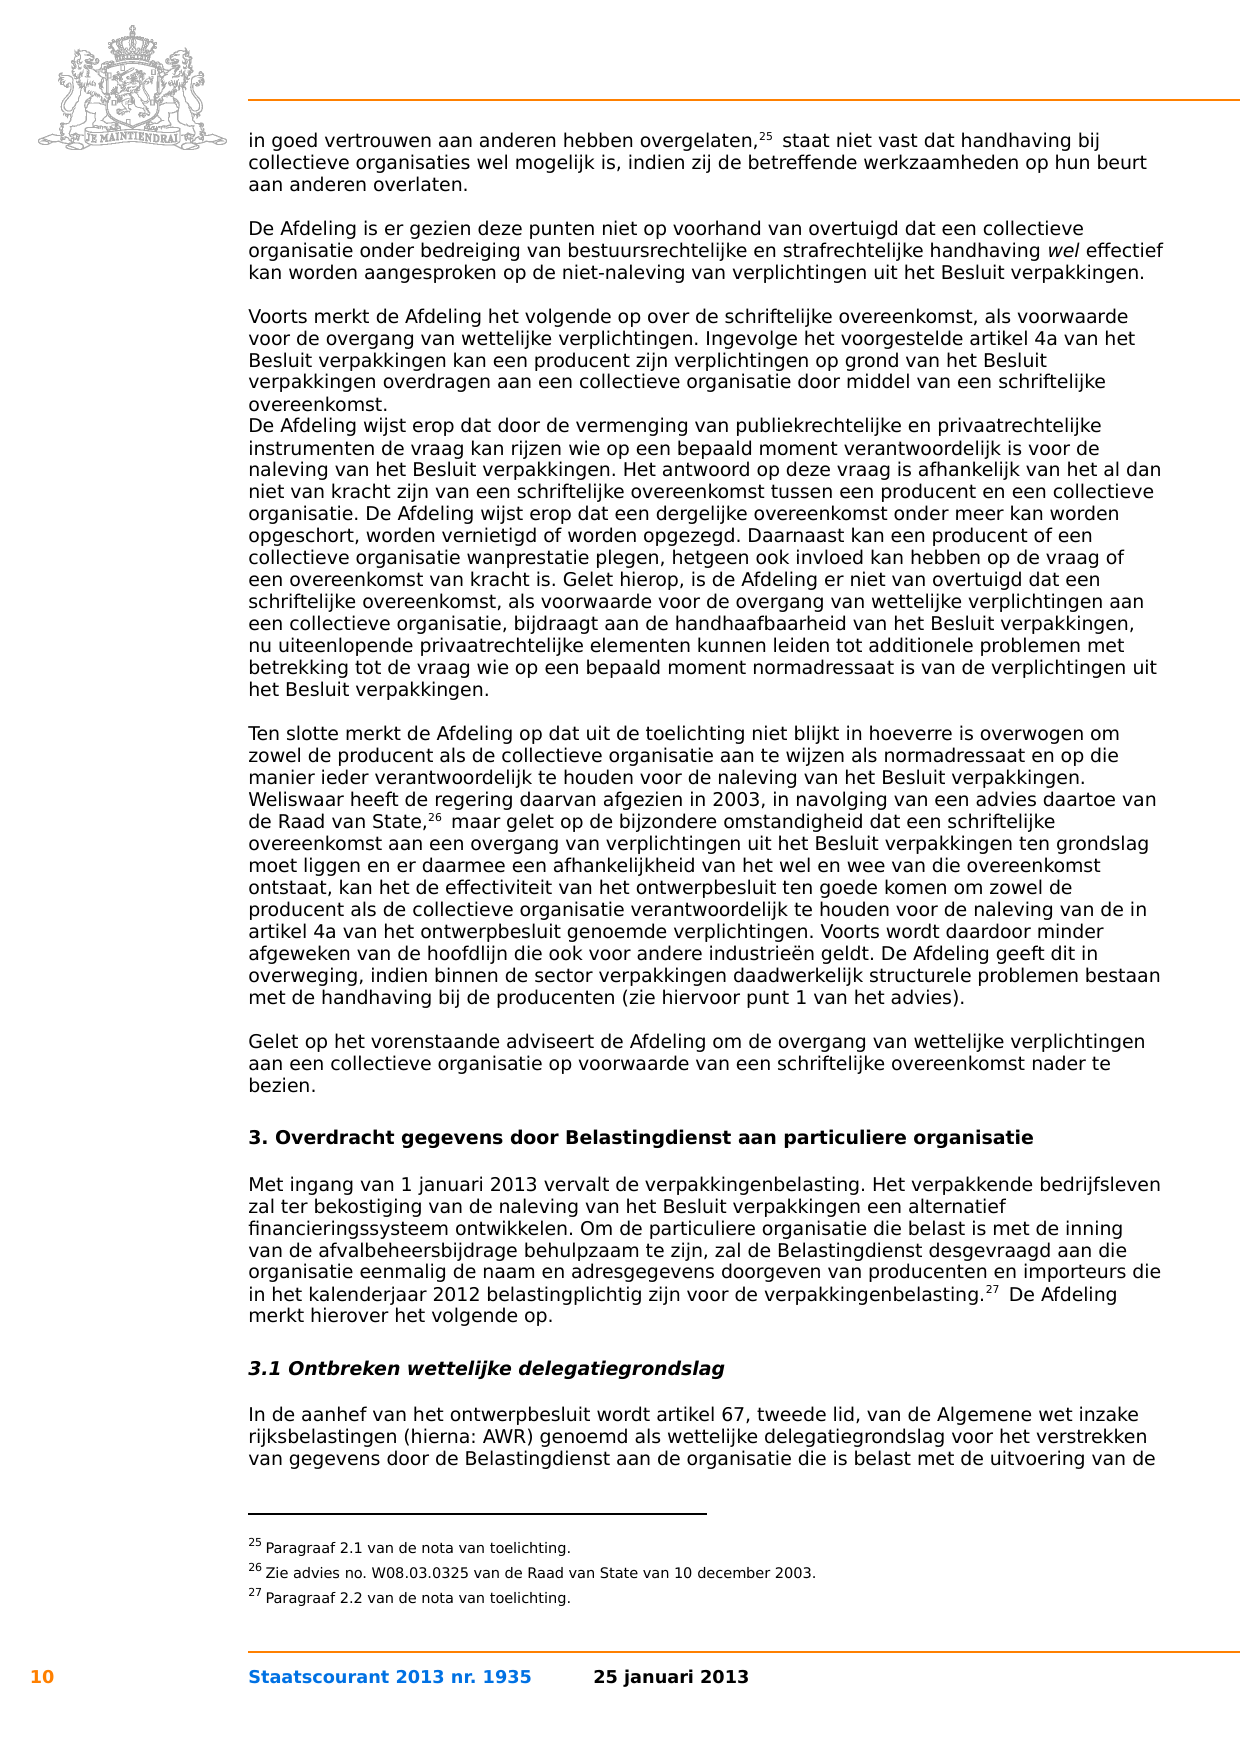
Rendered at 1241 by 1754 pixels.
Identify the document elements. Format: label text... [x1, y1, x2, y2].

text De Afdeling wijst erop dat door de vermenging van publiekrechtelijke en privaatrechtelijke instrumenten de vraag kan rijzen wie op een bepaald moment verantwoordelijk is voor de naleving van het Besluit verpakkingen. Het antwoord op deze vraag is afhankelijk van het al dan niet van kracht zijn van een schriftelijke overeenkomst tussen een producent en een collectieve organisatie. De Afdeling wijst erop dat een dergelijke overeenkomst onder meer kan worden opgeschort, worden vernietigd of worden opgezegd. Daarnaast kan een producent of een collectieve organisatie wanprestatie plegen, hetgeen ook invloed kan hebben op de vraag of een overeenkomst van kracht is. Gelet hierop, is de Afdeling er niet van overtuigd dat een schriftelijke overeenkomst, als voorwaarde voor de overgang van wettelijke verplichtingen aan een collectieve organisatie, bijdraagt aan de handhaafbaarheid van het Besluit verpakkingen, nu uiteenlopende privaatrechtelijke elementen kunnen leiden tot additionele problemen met betrekking tot de vraag wie op een bepaald moment normadressaat is van de verplichtingen uit het Besluit verpakkingen. [248, 415, 1163, 701]
subtitle 3.1 Ontbreken wettelijke delegatiegrondslag [248, 1357, 1163, 1379]
text Voorts merkt de Afdeling het volgende op over de schriftelijke overeenkomst, als voorwaarde voor de overgang van wettelijke verplichtingen. Ingevolge het voorgestelde artikel 4a van het Besluit verpakkingen kan een producent zijn verplichtingen op grond van het Besluit verpakkingen overdragen aan een collectieve organisatie door middel van een schriftelijke overeenkomst. [248, 306, 1163, 415]
text De Afdeling is er gezien deze punten niet op voorhand van overtuigd dat een collectieve organisatie onder bedreiging van bestuursrechtelijke en strafrechtelijke handhaving wel effectief kan worden aangesproken op de niet-naleving van verplichtingen uit het Besluit verpakkingen. [248, 218, 1163, 284]
text Gelet op het vorenstaande adviseert de Afdeling om de overgang van wettelijke verplichtingen aan een collectieve organisatie op voorwaarde van een schriftelijke overeenkomst nader te bezien. [248, 1031, 1163, 1097]
text Paragraaf 2.1 van de nota van toelichting. [248, 1536, 1163, 1558]
text Ten slotte merkt de Afdeling op dat uit de toelichting niet blijkt in hoeverre is overwogen om zowel de producent als de collectieve organisatie aan te wijzen als normadressaat en op die manier ieder verantwoordelijk te houden voor de naleving van het Besluit verpakkingen. Weliswaar heeft de regering daarvan afgezien in 2003, in navolging van een advies daartoe van de Raad van State, maar gelet op de bijzondere omstandigheid dat een schriftelijke overeenkomst aan een overgang van verplichtingen uit het Besluit verpakkingen ten grondslag moet liggen en er daarmee een afhankelijkheid van het wel en wee van die overeenkomst ontstaat, kan het de effectiviteit van het ontwerpbesluit ten goede komen om zowel de producent als de collectieve organisatie verantwoordelijk te houden voor de naleving van de in artikel 4a van het ontwerpbesluit genoemde verplichtingen. Voorts wordt daardoor minder afgeweken van de hoofdlijn die ook voor andere industrieën geldt. De Afdeling geeft dit in overweging, indien binnen de sector verpakkingen daadwerkelijk structurele problemen bestaan met de handhaving bij de producenten (zie hiervoor punt 1 van het advies). [248, 723, 1163, 1009]
subtitle 3. Overdracht gegevens door Belastingdienst aan particuliere organisatie [248, 1127, 1163, 1148]
text in goed vertrouwen aan anderen hebben overgelaten, staat niet vast dat handhaving bij collectieve organisaties wel mogelijk is, indien zij de betreffende werkzaamheden op hun beurt aan anderen overlaten. [248, 130, 1163, 196]
text Met ingang van 1 januari 2013 vervalt de verpakkingenbelasting. Het verpakkende bedrijfsleven zal ter bekostiging van de naleving van het Besluit verpakkingen een alternatief financieringssysteem ontwikkelen. Om de particuliere organisatie die belast is met de inning van de afvalbeheersbijdrage behulpzaam te zijn, zal de Belastingdienst desgevraagd aan die organisatie eenmalig de naam en adresgegevens doorgeven van producenten en importeurs die in het kalenderjaar 2012 belastingplichtig zijn voor de verpakkingenbelasting. De Afdeling merkt hierover het volgende op. [248, 1173, 1163, 1327]
picture [38, 25, 227, 150]
text In de aanhef van het ontwerpbesluit wordt artikel 67, tweede lid, van de Algemene wet inzake rijksbelastingen (hierna: AWR) genoemd als wettelijke delegatiegrondslag voor het verstrekken van gegevens door de Belastingdienst aan de organisatie die is belast met de uitvoering van de [248, 1404, 1163, 1470]
text Paragraaf 2.2 van de nota van toelichting. [248, 1586, 1163, 1608]
text Zie advies no. W08.03.0325 van de Raad van State van 10 december 2003. [248, 1561, 1163, 1583]
